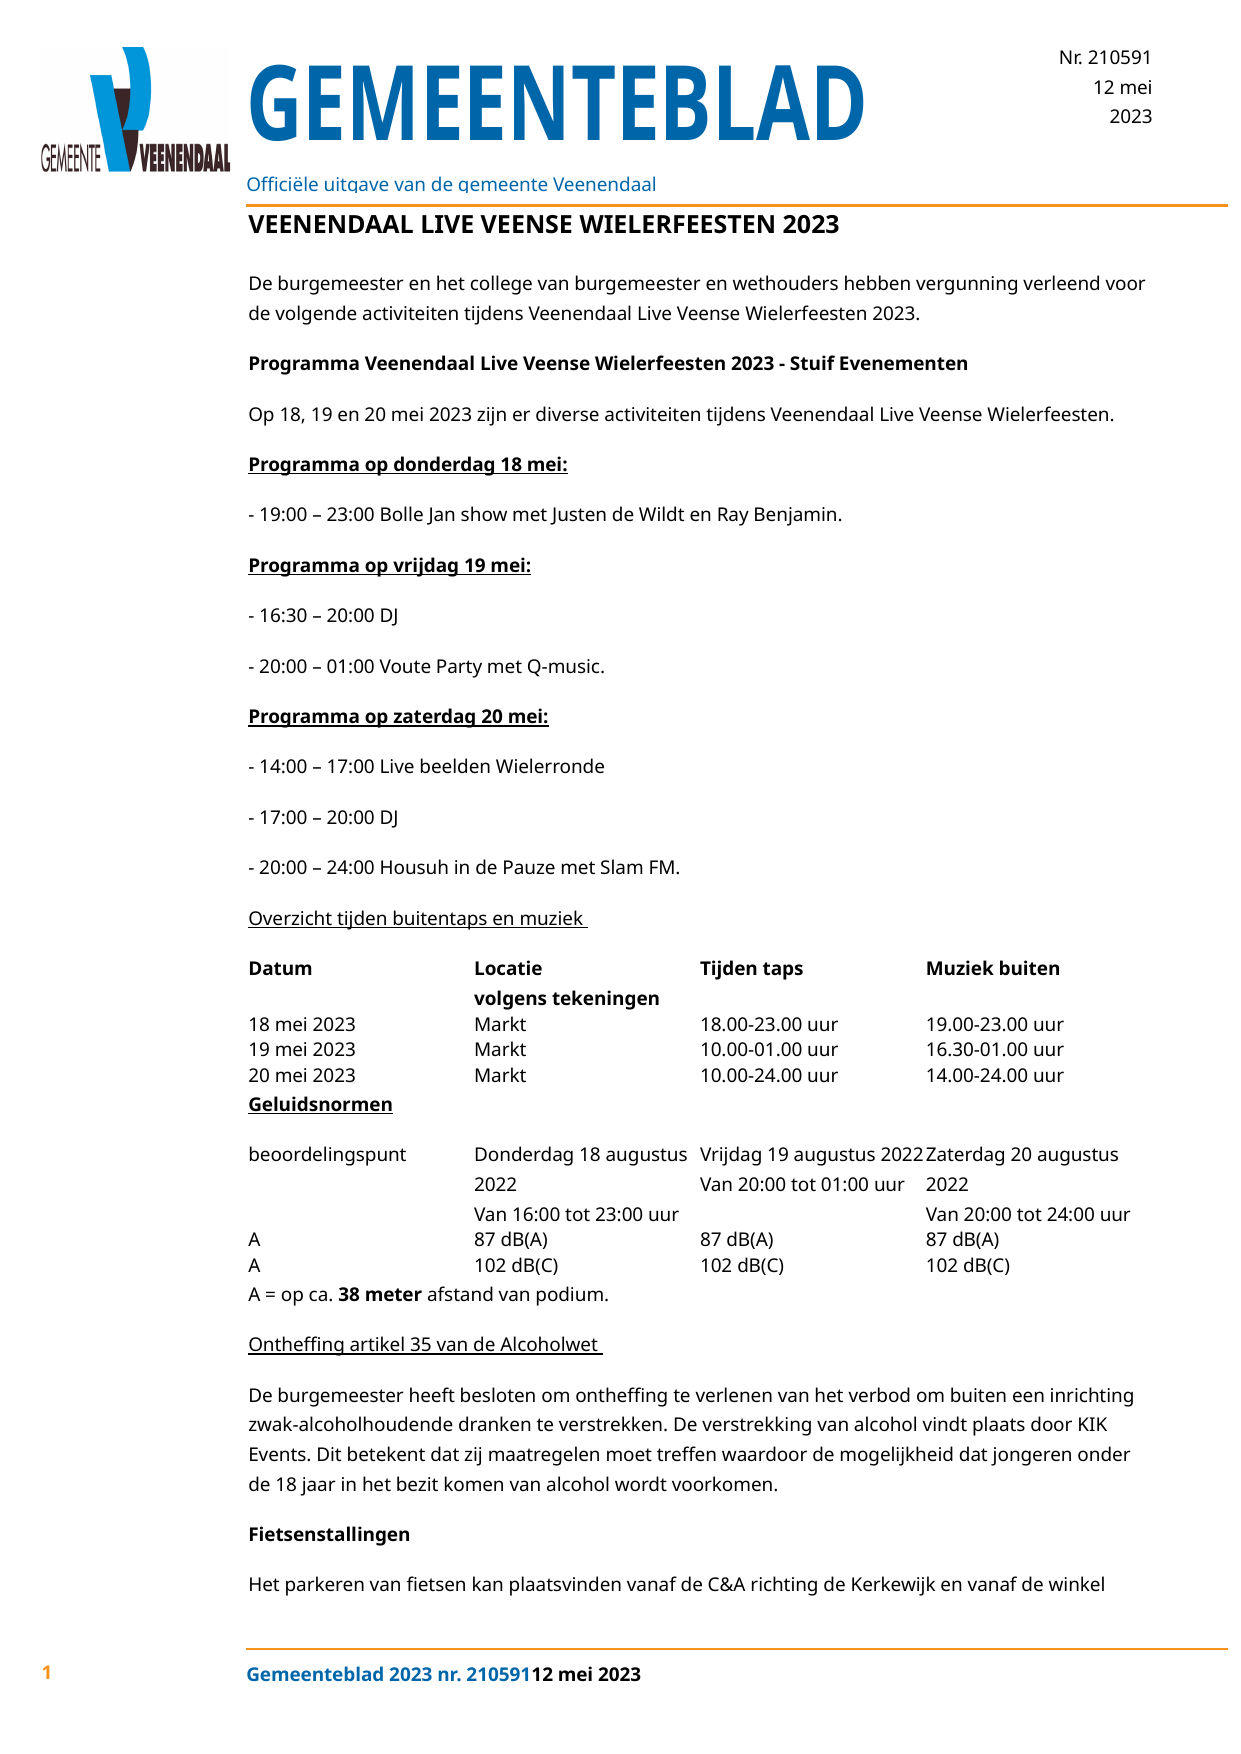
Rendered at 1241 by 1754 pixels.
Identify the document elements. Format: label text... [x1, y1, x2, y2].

text Programma op donderdag 18 mei: [248, 451, 1152, 477]
table_cell 87 dB(A) [926, 1227, 1152, 1252]
text Ontheffing artikel 35 van de Alcoholwet [248, 1332, 1152, 1357]
text A = op ca. 38 meter afstand van podium. [248, 1281, 1152, 1307]
table_header Datum [248, 955, 474, 1011]
table_cell 102 dB(C) [926, 1252, 1152, 1278]
text VEENENDAAL LIVE VEENSE WIELERFEESTEN 2023 [248, 207, 1152, 241]
table_cell 87 dB(A) [474, 1227, 700, 1252]
text Op 18, 19 en 20 mei 2023 zijn er diverse activiteiten tijdens Veenendaal Live Veense Wielerfeesten. [248, 401, 1152, 426]
table_header Vrijdag 19 augustus 2022 Van 20:00 tot 01:00 uur [700, 1142, 926, 1227]
table_cell 19.00-23.00 uur [926, 1011, 1152, 1036]
text Overzicht tijden buitentaps en muziek [248, 905, 1152, 931]
table_cell 19 mei 2023 [248, 1036, 474, 1062]
table_header beoordelingspunt [248, 1142, 474, 1227]
table_header Locatie volgens tekeningen [474, 955, 700, 1011]
table_cell 16.30-01.00 uur [926, 1036, 1152, 1062]
table_cell Markt [474, 1062, 700, 1088]
table_cell 102 dB(C) [474, 1252, 700, 1278]
table_header Zaterdag 20 augustus 2022 Van 20:00 tot 24:00 uur [926, 1142, 1152, 1227]
text - 20:00 – 01:00 Voute Party met Q-music. [248, 653, 1152, 678]
picture [41, 47, 130, 172]
text Het parkeren van fietsen kan plaatsvinden vanaf de C&A richting de Kerkewijk en vanaf de winkel [248, 1572, 1152, 1597]
table_header Tijden taps [700, 955, 926, 1011]
table_header Muziek buiten [926, 955, 1152, 1011]
picture [123, 47, 231, 172]
table_cell 102 dB(C) [700, 1252, 926, 1278]
text Programma Veenendaal Live Veense Wielerfeesten 2023 - Stuif Evenementen [248, 350, 1152, 376]
table_header Donderdag 18 augustus 2022 Van 16:00 tot 23:00 uur [474, 1142, 700, 1227]
table_cell 18 mei 2023 [248, 1011, 474, 1036]
table_cell Markt [474, 1036, 700, 1062]
table_cell 18.00-23.00 uur [700, 1011, 926, 1036]
table_cell 10.00-01.00 uur [700, 1036, 926, 1062]
text Programma op zaterdag 20 mei: [248, 703, 1152, 729]
text - 14:00 – 17:00 Live beelden Wielerronde [248, 754, 1152, 779]
table_cell 87 dB(A) [700, 1227, 926, 1252]
table_cell Markt [474, 1011, 700, 1036]
table_cell 14.00-24.00 uur [926, 1062, 1152, 1088]
text - 16:30 – 20:00 DJ [248, 602, 1152, 628]
text - 19:00 – 23:00 Bolle Jan show met Justen de Wildt en Ray Benjamin. [248, 502, 1152, 527]
table_cell A [248, 1252, 474, 1278]
text Programma op vrijdag 19 mei: [248, 552, 1152, 578]
text De burgemeester en het college van burgemeester en wethouders hebben vergunning verleend voor de volgende activiteiten tijdens Veenendaal Live Veense Wielerfeesten 2023. [248, 270, 1152, 326]
text Fietsenstallingen [248, 1521, 1152, 1547]
text Geluidsnormen [248, 1091, 1152, 1117]
table_cell A [248, 1227, 474, 1252]
text - 20:00 – 24:00 Housuh in de Pauze met Slam FM. [248, 854, 1152, 880]
text De burgemeester heeft besloten om ontheffing te verlenen van het verbod om buiten een inrichting zwak-alcoholhoudende dranken te verstrekken. De verstrekking van alcohol vindt plaats door KIK Events. Dit betekent dat zij maatregelen moet treffen waardoor de mogelijkheid dat jongeren onder de 18 jaar in het bezit komen van alcohol wordt voorkomen. [248, 1382, 1152, 1497]
text - 17:00 – 20:00 DJ [248, 804, 1152, 830]
table_cell 20 mei 2023 [248, 1062, 474, 1088]
table_cell 10.00-24.00 uur [700, 1062, 926, 1088]
